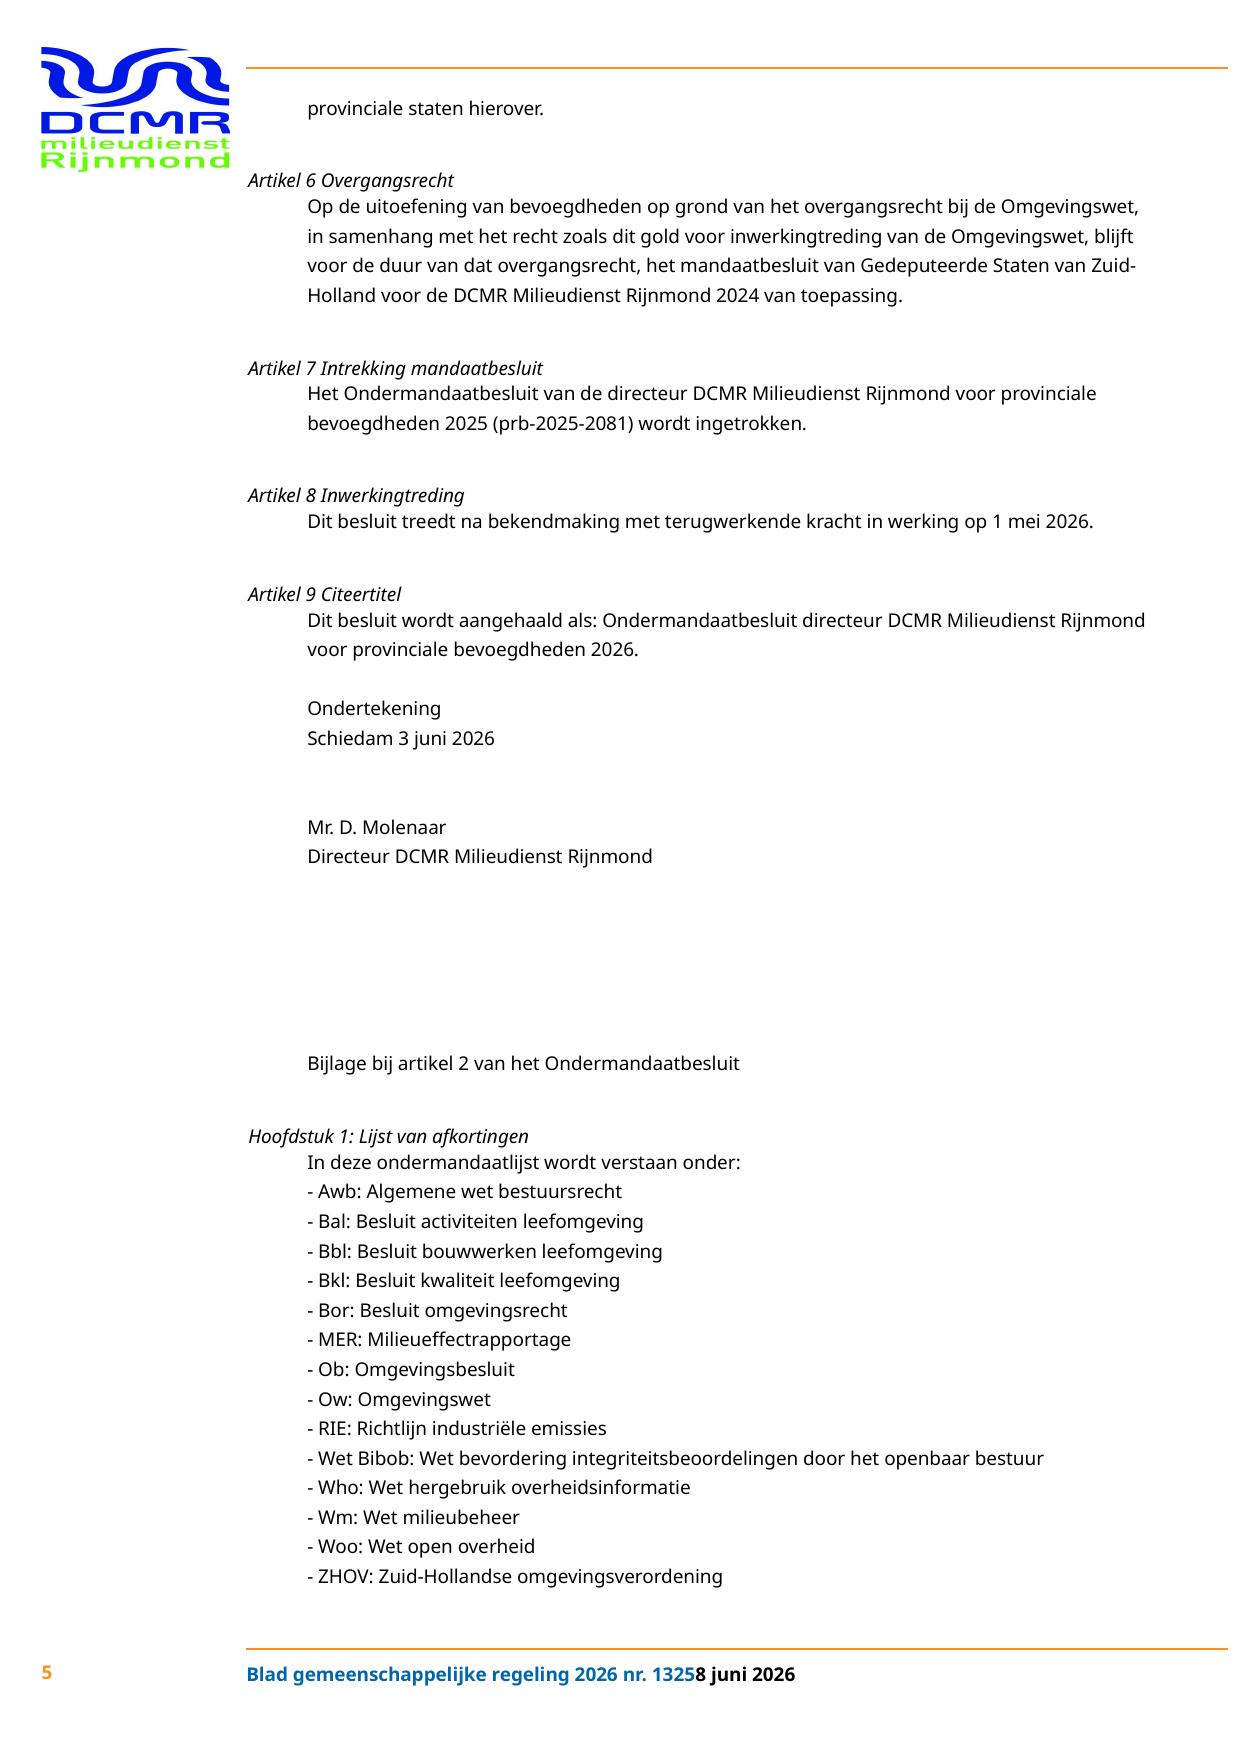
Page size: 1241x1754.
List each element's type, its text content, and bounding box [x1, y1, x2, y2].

list Schiedam 3 juni 2026 [248, 725, 1152, 751]
list - Ob: Omgevingsbesluit [248, 1356, 1152, 1382]
list Dit besluit treedt na bekendmaking met terugwerkende kracht in werking op 1 mei 2026. [248, 508, 1152, 534]
list - Who: Wet hergebruik overheidsinformatie [248, 1474, 1152, 1500]
list Bijlage bij artikel 2 van het Ondermandaatbesluit [248, 1051, 1152, 1076]
list - Wm: Wet milieubeheer [248, 1504, 1152, 1530]
text Artikel 8 Inwerkingtreding [248, 483, 1152, 508]
list - Ow: Omgevingswet [248, 1386, 1152, 1411]
text Artikel 6 Overgangsrecht [248, 167, 1152, 193]
list - Bor: Besluit omgevingsrecht [248, 1297, 1152, 1323]
text Artikel 7 Intrekking mandaatbesluit [248, 355, 1152, 380]
text Hoofdstuk 1: Lijst van afkortingen [248, 1123, 1152, 1149]
list - Bal: Besluit activiteiten leefomgeving [248, 1208, 1152, 1234]
list - Bbl: Besluit bouwwerken leefomgeving [248, 1238, 1152, 1263]
list - Woo: Wet open overheid [248, 1534, 1152, 1559]
list In deze ondermandaatlijst wordt verstaan onder: [248, 1149, 1152, 1175]
list - Awb: Algemene wet bestuursrecht [248, 1179, 1152, 1204]
list Directeur DCMR Milieudienst Rijnmond [248, 843, 1152, 869]
list Ondertekening [248, 696, 1152, 721]
list provinciale staten hierover. [248, 95, 1152, 121]
list Het Ondermandaatbesluit van de directeur DCMR Milieudienst Rijnmond voor provinciale bevoegdheden 2025 (prb-2025-2081) wordt ingetrokken. [248, 380, 1152, 436]
list Dit besluit wordt aangehaald als: Ondermandaatbesluit directeur DCMR Milieudienst Rijnmond voor provinciale bevoegdheden 2026. [248, 607, 1152, 662]
list - ZHOV: Zuid-Hollandse omgevingsverordening [248, 1563, 1152, 1589]
list - Bkl: Besluit kwaliteit leefomgeving [248, 1267, 1152, 1293]
list - MER: Milieueffectrapportage [248, 1327, 1152, 1352]
text Artikel 9 Citeertitel [248, 581, 1152, 607]
list Mr. D. Molenaar [248, 814, 1152, 840]
list - RIE: Richtlijn industriële emissies [248, 1415, 1152, 1441]
list Op de uitoefening van bevoegdheden op grond van het overgangsrecht bij de Omgevingswet, in samenhang met het recht zoals dit gold voor inwerkingtreding van de Omgevingswet, blijft voor de duur van dat overgangsrecht, het mandaatbesluit van Gedeputeerde Staten van Zuid-Holland voor de DCMR Milieudienst Rijnmond 2024 van toepassing. [248, 193, 1152, 308]
list - Wet Bibob: Wet bevordering integriteitsbeoordelingen door het openbaar bestuur [248, 1445, 1152, 1471]
picture [41, 47, 231, 172]
